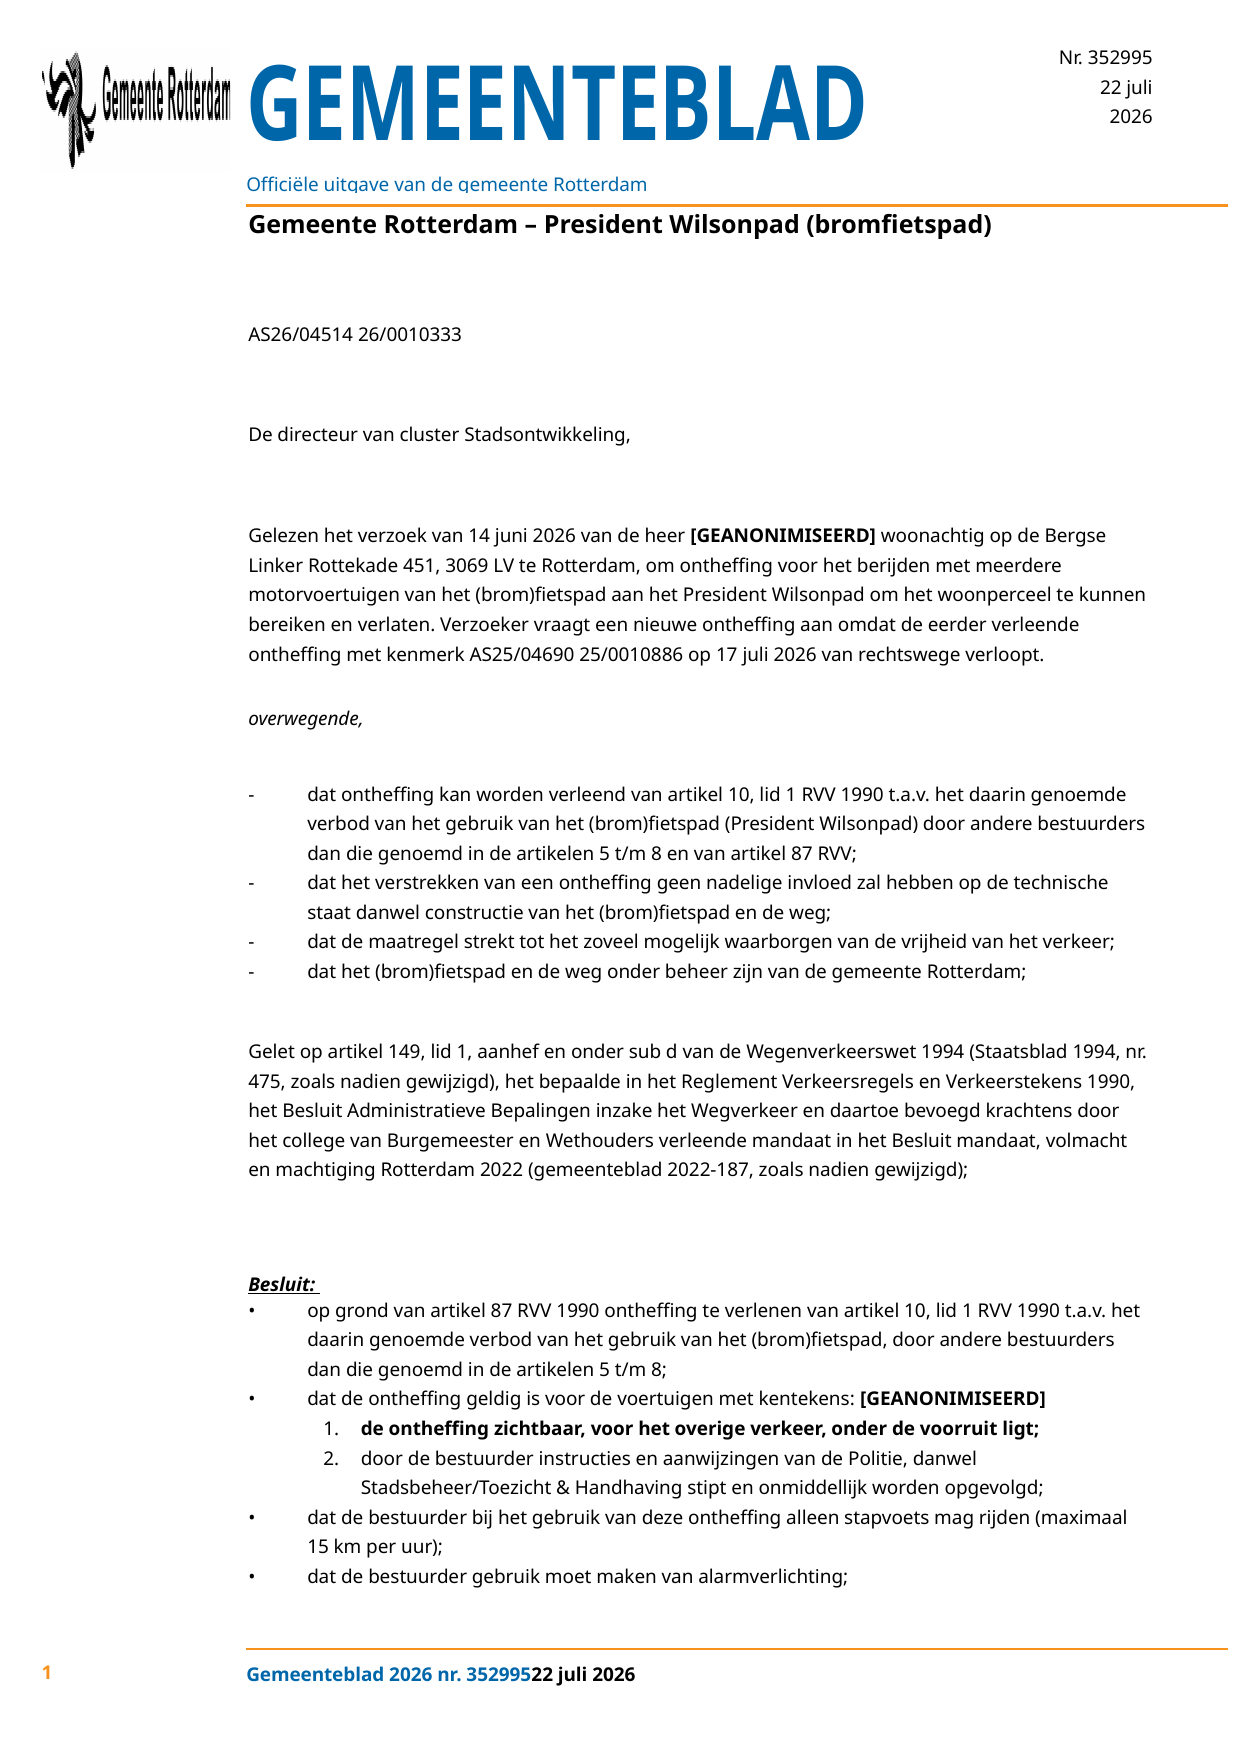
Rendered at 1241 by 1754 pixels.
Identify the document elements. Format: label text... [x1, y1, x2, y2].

text overwegende, [248, 705, 1152, 730]
text AS26/04514 26/0010333 [248, 321, 1152, 346]
list dat het verstrekken van een ontheffing geen nadelige invloed zal hebben op de technische staat danwel constructie van het (brom)fietspad en de weg; [248, 869, 1152, 925]
text De directeur van cluster Stadsontwikkeling, [248, 422, 1152, 447]
list de ontheffing zichtbaar, voor het overige verkeer, onder de voorruit ligt; [323, 1415, 1152, 1441]
list dat de bestuurder bij het gebruik van deze ontheffing alleen stapvoets mag rijden (maximaal 15 km per uur); [248, 1504, 1152, 1559]
list dat het (brom)fietspad en de weg onder beheer zijn van de gemeente Rotterdam; [248, 958, 1152, 984]
list door de bestuurder instructies en aanwijzingen van de Politie, danwel Stadsbeheer/Toezicht & Handhaving stipt en onmiddellijk worden opgevolgd; [323, 1445, 1152, 1500]
list dat ontheffing kan worden verleend van artikel 10, lid 1 RVV 1990 t.a.v. het daarin genoemde verbod van het gebruik van het (brom)fietspad (President Wilsonpad) door andere bestuurders dan die genoemd in de artikelen 5 t/m 8 en van artikel 87 RVV; [248, 781, 1152, 866]
list op grond van artikel 87 RVV 1990 ontheffing te verlenen van artikel 10, lid 1 RVV 1990 t.a.v. het daarin genoemde verbod van het gebruik van het (brom)fietspad, door andere bestuurders dan die genoemd in de artikelen 5 t/m 8; [248, 1297, 1152, 1382]
text Besluit: [248, 1271, 1152, 1297]
list dat de ontheffing geldig is voor de voertuigen met kentekens: [GEANONIMISEERD] [248, 1386, 1152, 1411]
picture [41, 47, 231, 172]
list dat de bestuurder gebruik moet maken van alarmverlichting; [248, 1563, 1152, 1589]
text Gelezen het verzoek van 14 juni 2026 van de heer [GEANONIMISEERD] woonachtig op de Bergse Linker Rottekade 451, 3069 LV te Rotterdam, om ontheffing voor het berijden met meerdere motorvoertuigen van het (brom)fietspad aan het President Wilsonpad om het woonperceel te kunnen bereiken en verlaten. Verzoeker vraagt een nieuwe ontheffing aan omdat de eerder verleende ontheffing met kenmerk AS25/04690 25/0010886 op 17 juli 2026 van rechtswege verloopt. [248, 522, 1152, 666]
text Gelet op artikel 149, lid 1, aanhef en onder sub d van de Wegenverkeerswet 1994 (Staatsblad 1994, nr. 475, zoals nadien gewijzigd), het bepaalde in het Reglement Verkeersregels en Verkeerstekens 1990, het Besluit Administratieve Bepalingen inzake het Wegverkeer en daartoe bevoegd krachtens door het college van Burgemeester en Wethouders verleende mandaat in het Besluit mandaat, volmacht en machtiging Rotterdam 2022 (gemeenteblad 2022-187, zoals nadien gewijzigd); [248, 1038, 1152, 1182]
list dat de maatregel strekt tot het zoveel mogelijk waarborgen van de vrijheid van het verkeer; [248, 929, 1152, 954]
text Gemeente Rotterdam – President Wilsonpad (bromfietspad) [248, 207, 1152, 241]
